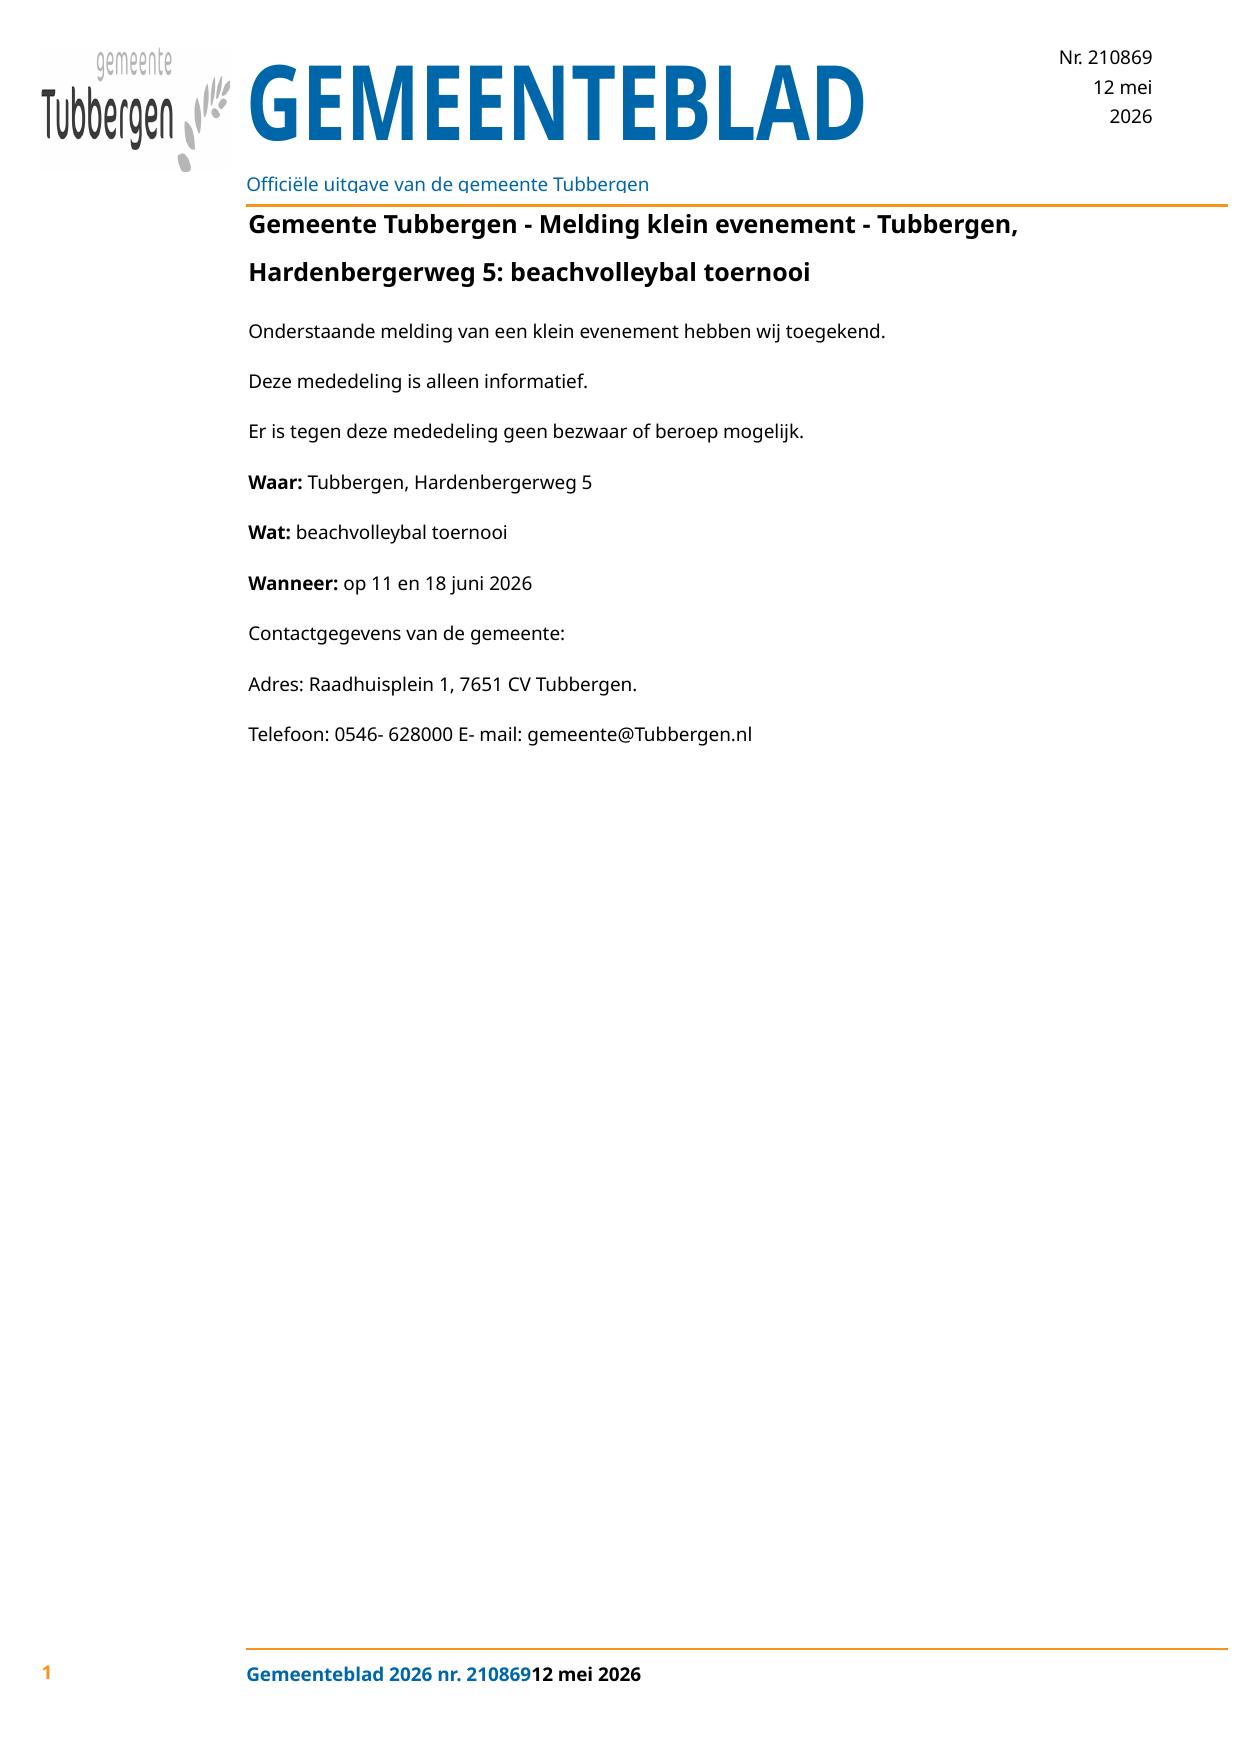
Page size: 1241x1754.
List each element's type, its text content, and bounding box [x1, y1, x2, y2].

text Telefoon: 0546- 628000 E- mail: gemeente@Tubbergen.nl [248, 721, 1152, 747]
text Gemeente Tubbergen - Melding klein evenement - Tubbergen, Hardenbergerweg 5: beachvolleybal toernooi [248, 207, 1152, 288]
text Wanneer: op 11 en 18 juni 2026 [248, 570, 1152, 596]
text Onderstaande melding van een klein evenement hebben wij toegekend. [248, 318, 1152, 344]
text Deze mededeling is alleen informatief. [248, 368, 1152, 394]
text Waar: Tubbergen, Hardenbergerweg 5 [248, 469, 1152, 495]
picture [41, 47, 231, 172]
text Wat: beachvolleybal toernooi [248, 519, 1152, 545]
text Contactgegevens van de gemeente: [248, 620, 1152, 646]
text Er is tegen deze mededeling geen bezwaar of beroep mogelijk. [248, 419, 1152, 444]
text Adres: Raadhuisplein 1, 7651 CV Tubbergen. [248, 671, 1152, 697]
